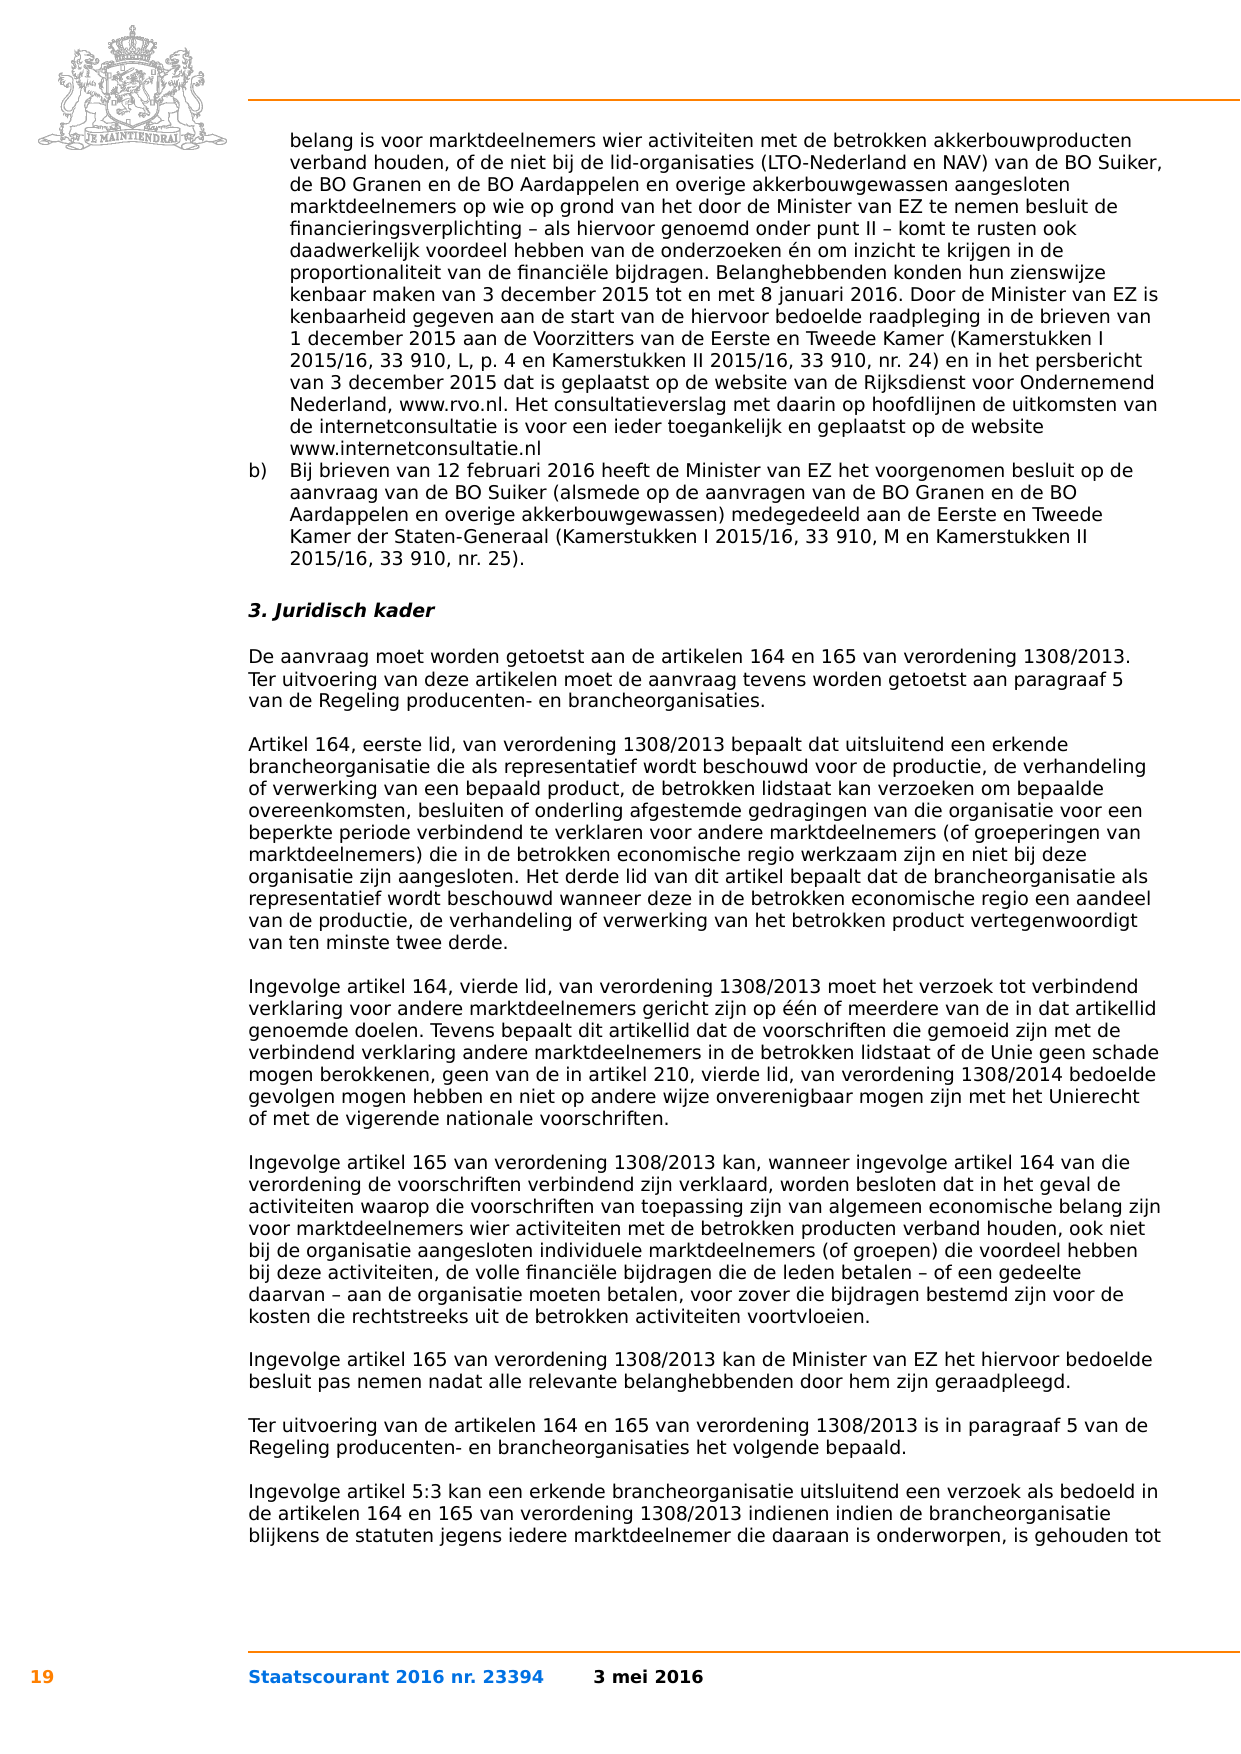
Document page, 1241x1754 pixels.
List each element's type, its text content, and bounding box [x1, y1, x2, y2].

subtitle 3. Juridisch kader [248, 599, 1163, 621]
text Artikel 164, eerste lid, van verordening 1308/2013 bepaalt dat uitsluitend een erkende brancheorganisatie die als representatief wordt beschouwd voor de productie, de verhandeling of verwerking van een bepaald product, de betrokken lidstaat kan verzoeken om bepaalde overeenkomsten, besluiten of onderling afgestemde gedragingen van die organisatie voor een beperkte periode verbindend te verklaren voor andere marktdeelnemers (of groeperingen van marktdeelnemers) die in de betrokken economische regio werkzaam zijn en niet bij deze organisatie zijn aangesloten. Het derde lid van dit artikel bepaalt dat de brancheorganisatie als representatief wordt beschouwd wanneer deze in de betrokken economische regio een aandeel van de productie, de verhandeling of verwerking van het betrokken product vertegenwoordigt van ten minste twee derde. [248, 734, 1163, 954]
text belang is voor marktdeelnemers wier activiteiten met de betrokken akkerbouwproducten verband houden, of de niet bij de lid-organisaties (LTO-Nederland en NAV) van de BO Suiker, de BO Granen en de BO Aardappelen en overige akkerbouwgewassen aangesloten marktdeelnemers op wie op grond van het door de Minister van EZ te nemen besluit de financieringsverplichting – als hiervoor genoemd onder punt II – komt te rusten ook daadwerkelijk voordeel hebben van de onderzoeken én om inzicht te krijgen in de proportionaliteit van de financiële bijdragen. Belanghebbenden konden hun zienswijze kenbaar maken van 3 december 2015 tot en met 8 januari 2016. Door de Minister van EZ is kenbaarheid gegeven aan de start van de hiervoor bedoelde raadpleging in de brieven van 1 december 2015 aan de Voorzitters van de Eerste en Tweede Kamer (Kamerstukken I 2015/16, 33 910, L, p. 4 en Kamerstukken II 2015/16, 33 910, nr. 24) en in het persbericht van 3 december 2015 dat is geplaatst op de website van de Rijksdienst voor Ondernemend Nederland, www.rvo.nl. Het consultatieverslag met daarin op hoofdlijnen de uitkomsten van de internetconsultatie is voor een ieder toegankelijk en geplaatst op de website www.internetconsultatie.nl [248, 130, 1163, 459]
text Ter uitvoering van de artikelen 164 en 165 van verordening 1308/2013 is in paragraaf 5 van de Regeling producenten- en brancheorganisaties het volgende bepaald. [248, 1415, 1163, 1459]
text De aanvraag moet worden getoetst aan de artikelen 164 en 165 van verordening 1308/2013. Ter uitvoering van deze artikelen moet de aanvraag tevens worden getoetst aan paragraaf 5 van de Regeling producenten- en brancheorganisaties. [248, 646, 1163, 712]
text Ingevolge artikel 165 van verordening 1308/2013 kan, wanneer ingevolge artikel 164 van die verordening de voorschriften verbindend zijn verklaard, worden besloten dat in het geval de activiteiten waarop die voorschriften van toepassing zijn van algemeen economische belang zijn voor marktdeelnemers wier activiteiten met de betrokken producten verband houden, ook niet bij de organisatie aangesloten individuele marktdeelnemers (of groepen) die voordeel hebben bij deze activiteiten, de volle financiële bijdragen die de leden betalen – of een gedeelte daarvan – aan de organisatie moeten betalen, voor zover die bijdragen bestemd zijn voor de kosten die rechtstreeks uit de betrokken activiteiten voortvloeien. [248, 1152, 1163, 1327]
text Ingevolge artikel 164, vierde lid, van verordening 1308/2013 moet het verzoek tot verbindend verklaring voor andere marktdeelnemers gericht zijn op één of meerdere van de in dat artikellid genoemde doelen. Tevens bepaalt dit artikellid dat de voorschriften die gemoeid zijn met de verbindend verklaring andere marktdeelnemers in de betrokken lidstaat of de Unie geen schade mogen berokkenen, geen van de in artikel 210, vierde lid, van verordening 1308/2014 bedoelde gevolgen mogen hebben en niet op andere wijze onverenigbaar mogen zijn met het Unierecht of met de vigerende nationale voorschriften. [248, 976, 1163, 1130]
picture [38, 25, 227, 150]
text Ingevolge artikel 165 van verordening 1308/2013 kan de Minister van EZ het hiervoor bedoelde besluit pas nemen nadat alle relevante belanghebbenden door hem zijn geraadpleegd. [248, 1349, 1163, 1393]
text b) Bij brieven van 12 februari 2016 heeft de Minister van EZ het voorgenomen besluit op de aanvraag van de BO Suiker (alsmede op de aanvragen van de BO Granen en de BO Aardappelen en overige akkerbouwgewassen) medegedeeld aan de Eerste en Tweede Kamer der Staten-Generaal (Kamerstukken I 2015/16, 33 910, M en Kamerstukken II 2015/16, 33 910, nr. 25). [248, 459, 1163, 569]
text Ingevolge artikel 5:3 kan een erkende brancheorganisatie uitsluitend een verzoek als bedoeld in de artikelen 164 en 165 van verordening 1308/2013 indienen indien de brancheorganisatie blijkens de statuten jegens iedere marktdeelnemer die daaraan is onderworpen, is gehouden tot [248, 1481, 1163, 1547]
